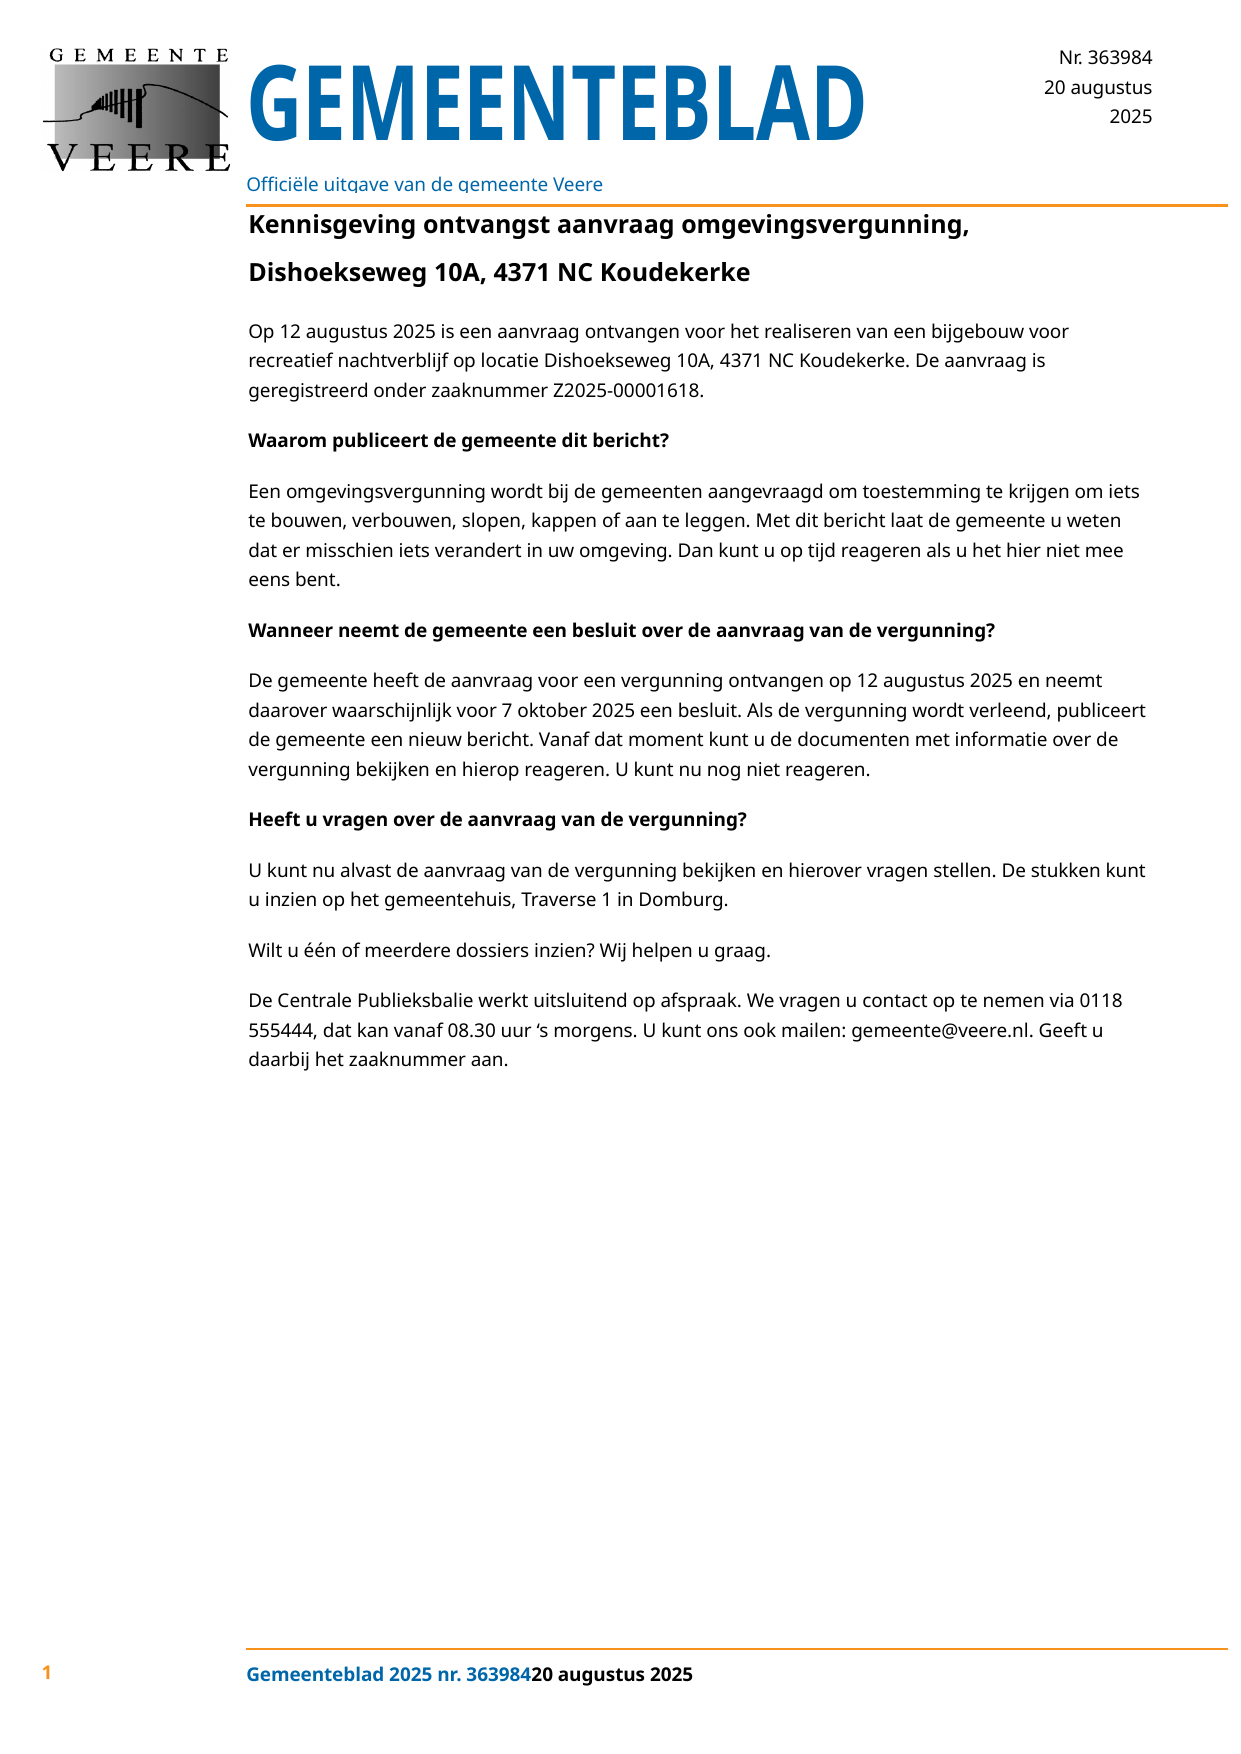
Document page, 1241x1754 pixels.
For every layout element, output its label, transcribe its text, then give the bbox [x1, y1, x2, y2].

text Wilt u één of meerdere dossiers inzien? Wij helpen u graag. [248, 937, 1152, 963]
text Kennisgeving ontvangst aanvraag omgevingsvergunning, Dishoekseweg 10A, 4371 NC Koudekerke [248, 207, 1152, 288]
text Wanneer neemt de gemeente een besluit over de aanvraag van de vergunning? [248, 617, 1152, 643]
picture [41, 47, 231, 172]
text U kunt nu alvast de aanvraag van de vergunning bekijken en hierover vragen stellen. De stukken kunt u inzien op het gemeentehuis, Traverse 1 in Domburg. [248, 857, 1152, 912]
text De Centrale Publieksbalie werkt uitsluitend op afspraak. We vragen u contact op te nemen via 0118 555444, dat kan vanaf 08.30 uur ‘s morgens. U kunt ons ook mailen: gemeente@veere.nl. Geeft u daarbij het zaaknummer aan. [248, 987, 1152, 1072]
text Waarom publiceert de gemeente dit bericht? [248, 427, 1152, 453]
text Op 12 augustus 2025 is een aanvraag ontvangen voor het realiseren van een bijgebouw voor recreatief nachtverblijf op locatie Dishoekseweg 10A, 4371 NC Koudekerke. De aanvraag is geregistreerd onder zaaknummer Z2025-00001618. [248, 318, 1152, 403]
text De gemeente heeft de aanvraag voor een vergunning ontvangen op 12 augustus 2025 en neemt daarover waarschijnlijk voor 7 oktober 2025 een besluit. Als de vergunning wordt verleend, publiceert de gemeente een nieuw bericht. Vanaf dat moment kunt u de documenten met informatie over de vergunning bekijken en hierop reageren. U kunt nu nog niet reageren. [248, 667, 1152, 782]
text Een omgevingsvergunning wordt bij de gemeenten aangevraagd om toestemming te krijgen om iets te bouwen, verbouwen, slopen, kappen of aan te leggen. Met dit bericht laat de gemeente u weten dat er misschien iets verandert in uw omgeving. Dan kunt u op tijd reageren als u het hier niet mee eens bent. [248, 478, 1152, 592]
text Heeft u vragen over de aanvraag van de vergunning? [248, 807, 1152, 832]
